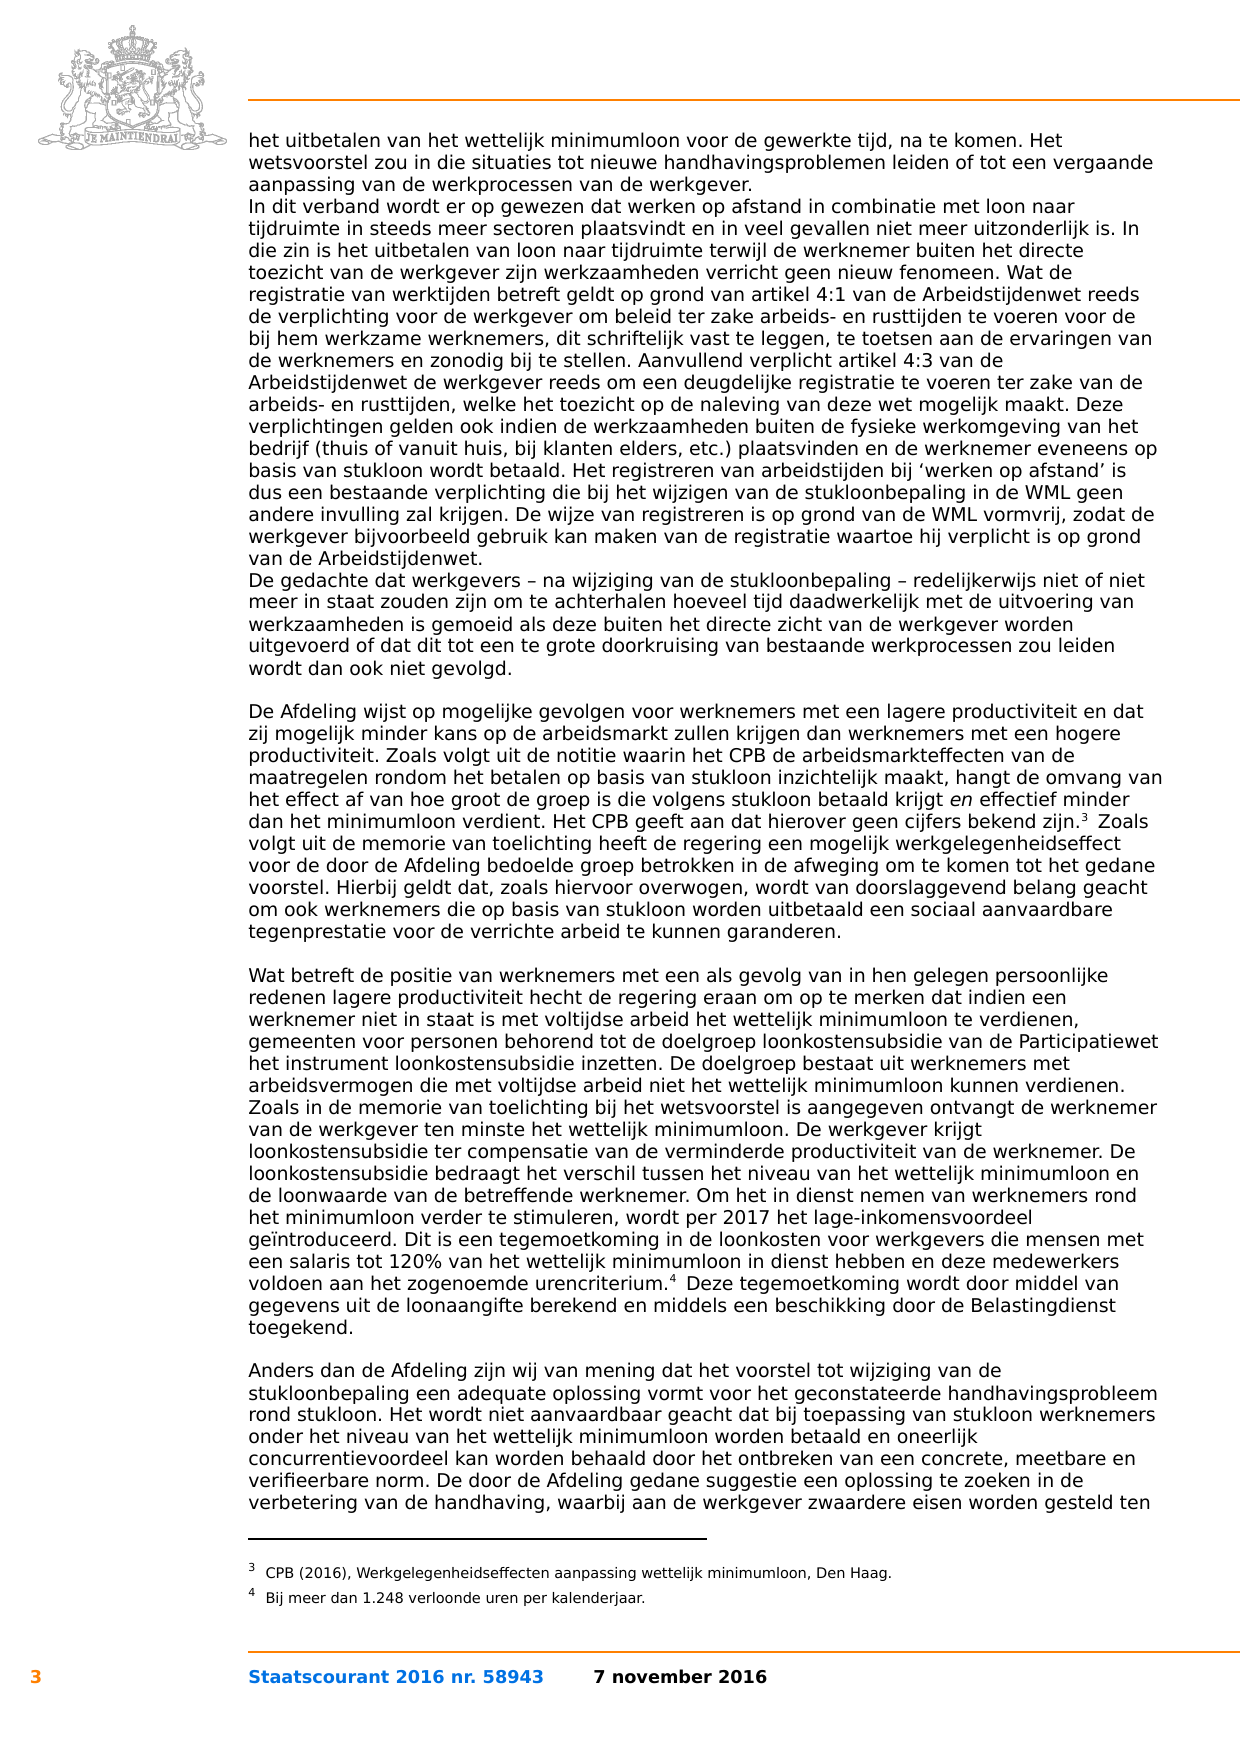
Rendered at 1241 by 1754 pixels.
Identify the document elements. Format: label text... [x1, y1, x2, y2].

text CPB (2016), Werkgelegenheidseffecten aanpassing wettelijk minimumloon, Den Haag. [248, 1561, 1163, 1583]
text Wat betreft de positie van werknemers met een als gevolg van in hen gelegen persoonlijke redenen lagere productiviteit hecht de regering eraan om op te merken dat indien een werknemer niet in staat is met voltijdse arbeid het wettelijk minimumloon te verdienen, gemeenten voor personen behorend tot de doelgroep loonkostensubsidie van de Participatiewet het instrument loonkostensubsidie inzetten. De doelgroep bestaat uit werknemers met arbeidsvermogen die met voltijdse arbeid niet het wettelijk minimumloon kunnen verdienen. Zoals in de memorie van toelichting bij het wetsvoorstel is aangegeven ontvangt de werknemer van de werkgever ten minste het wettelijk minimumloon. De werkgever krijgt loonkostensubsidie ter compensatie van de verminderde productiviteit van de werknemer. De loonkostensubsidie bedraagt het verschil tussen het niveau van het wettelijk minimumloon en de loonwaarde van de betreffende werknemer. Om het in dienst nemen van werknemers rond het minimumloon verder te stimuleren, wordt per 2017 het lage-inkomensvoordeel geïntroduceerd. Dit is een tegemoetkoming in de loonkosten voor werkgevers die mensen met een salaris tot 120% van het wettelijk minimumloon in dienst hebben en deze medewerkers voldoen aan het zogenoemde urencriterium. Deze tegemoetkoming wordt door middel van gegevens uit de loonaangifte berekend en middels een beschikking door de Belastingdienst toegekend. [248, 965, 1163, 1338]
text De gedachte dat werkgevers – na wijziging van de stukloonbepaling – redelijkerwijs niet of niet meer in staat zouden zijn om te achterhalen hoeveel tijd daadwerkelijk met de uitvoering van werkzaamheden is gemoeid als deze buiten het directe zicht van de werkgever worden uitgevoerd of dat dit tot een te grote doorkruising van bestaande werkprocessen zou leiden wordt dan ook niet gevolgd. [248, 569, 1163, 679]
text het uitbetalen van het wettelijk minimumloon voor de gewerkte tijd, na te komen. Het wetsvoorstel zou in die situaties tot nieuwe handhavingsproblemen leiden of tot een vergaande aanpassing van de werkprocessen van de werkgever. [248, 130, 1163, 196]
picture [38, 25, 227, 150]
text De Afdeling wijst op mogelijke gevolgen voor werknemers met een lagere productiviteit en dat zij mogelijk minder kans op de arbeidsmarkt zullen krijgen dan werknemers met een hogere productiviteit. Zoals volgt uit de notitie waarin het CPB de arbeidsmarkteffecten van de maatregelen rondom het betalen op basis van stukloon inzichtelijk maakt, hangt de omvang van het effect af van hoe groot de groep is die volgens stukloon betaald krijgt en effectief minder dan het minimumloon verdient. Het CPB geeft aan dat hierover geen cijfers bekend zijn. Zoals volgt uit de memorie van toelichting heeft de regering een mogelijk werkgelegenheidseffect voor de door de Afdeling bedoelde groep betrokken in de afweging om te komen tot het gedane voorstel. Hierbij geldt dat, zoals hiervoor overwogen, wordt van doorslaggevend belang geacht om ook werknemers die op basis van stukloon worden uitbetaald een sociaal aanvaardbare tegenprestatie voor de verrichte arbeid te kunnen garanderen. [248, 701, 1163, 943]
text In dit verband wordt er op gewezen dat werken op afstand in combinatie met loon naar tijdruimte in steeds meer sectoren plaatsvindt en in veel gevallen niet meer uitzonderlijk is. In die zin is het uitbetalen van loon naar tijdruimte terwijl de werknemer buiten het directe toezicht van de werkgever zijn werkzaamheden verricht geen nieuw fenomeen. Wat de registratie van werktijden betreft geldt op grond van artikel 4:1 van de Arbeidstijdenwet reeds de verplichting voor de werkgever om beleid ter zake arbeids- en rusttijden te voeren voor de bij hem werkzame werknemers, dit schriftelijk vast te leggen, te toetsen aan de ervaringen van de werknemers en zonodig bij te stellen. Aanvullend verplicht artikel 4:3 van de Arbeidstijdenwet de werkgever reeds om een deugdelijke registratie te voeren ter zake van de arbeids- en rusttijden, welke het toezicht op de naleving van deze wet mogelijk maakt. Deze verplichtingen gelden ook indien de werkzaamheden buiten de fysieke werkomgeving van het bedrijf (thuis of vanuit huis, bij klanten elders, etc.) plaatsvinden en de werknemer eveneens op basis van stukloon wordt betaald. Het registreren van arbeidstijden bij ‘werken op afstand’ is dus een bestaande verplichting die bij het wijzigen van de stukloonbepaling in de WML geen andere invulling zal krijgen. De wijze van registreren is op grond van de WML vormvrij, zodat de werkgever bijvoorbeeld gebruik kan maken van de registratie waartoe hij verplicht is op grond van de Arbeidstijdenwet. [248, 196, 1163, 569]
text Bij meer dan 1.248 verloonde uren per kalenderjaar. [248, 1586, 1163, 1608]
text Anders dan de Afdeling zijn wij van mening dat het voorstel tot wijziging van de stukloonbepaling een adequate oplossing vormt voor het geconstateerde handhavingsprobleem rond stukloon. Het wordt niet aanvaardbaar geacht dat bij toepassing van stukloon werknemers onder het niveau van het wettelijk minimumloon worden betaald en oneerlijk concurrentievoordeel kan worden behaald door het ontbreken van een concrete, meetbare en verifieerbare norm. De door de Afdeling gedane suggestie een oplossing te zoeken in de verbetering van de handhaving, waarbij aan de werkgever zwaardere eisen worden gesteld ten [248, 1360, 1163, 1514]
